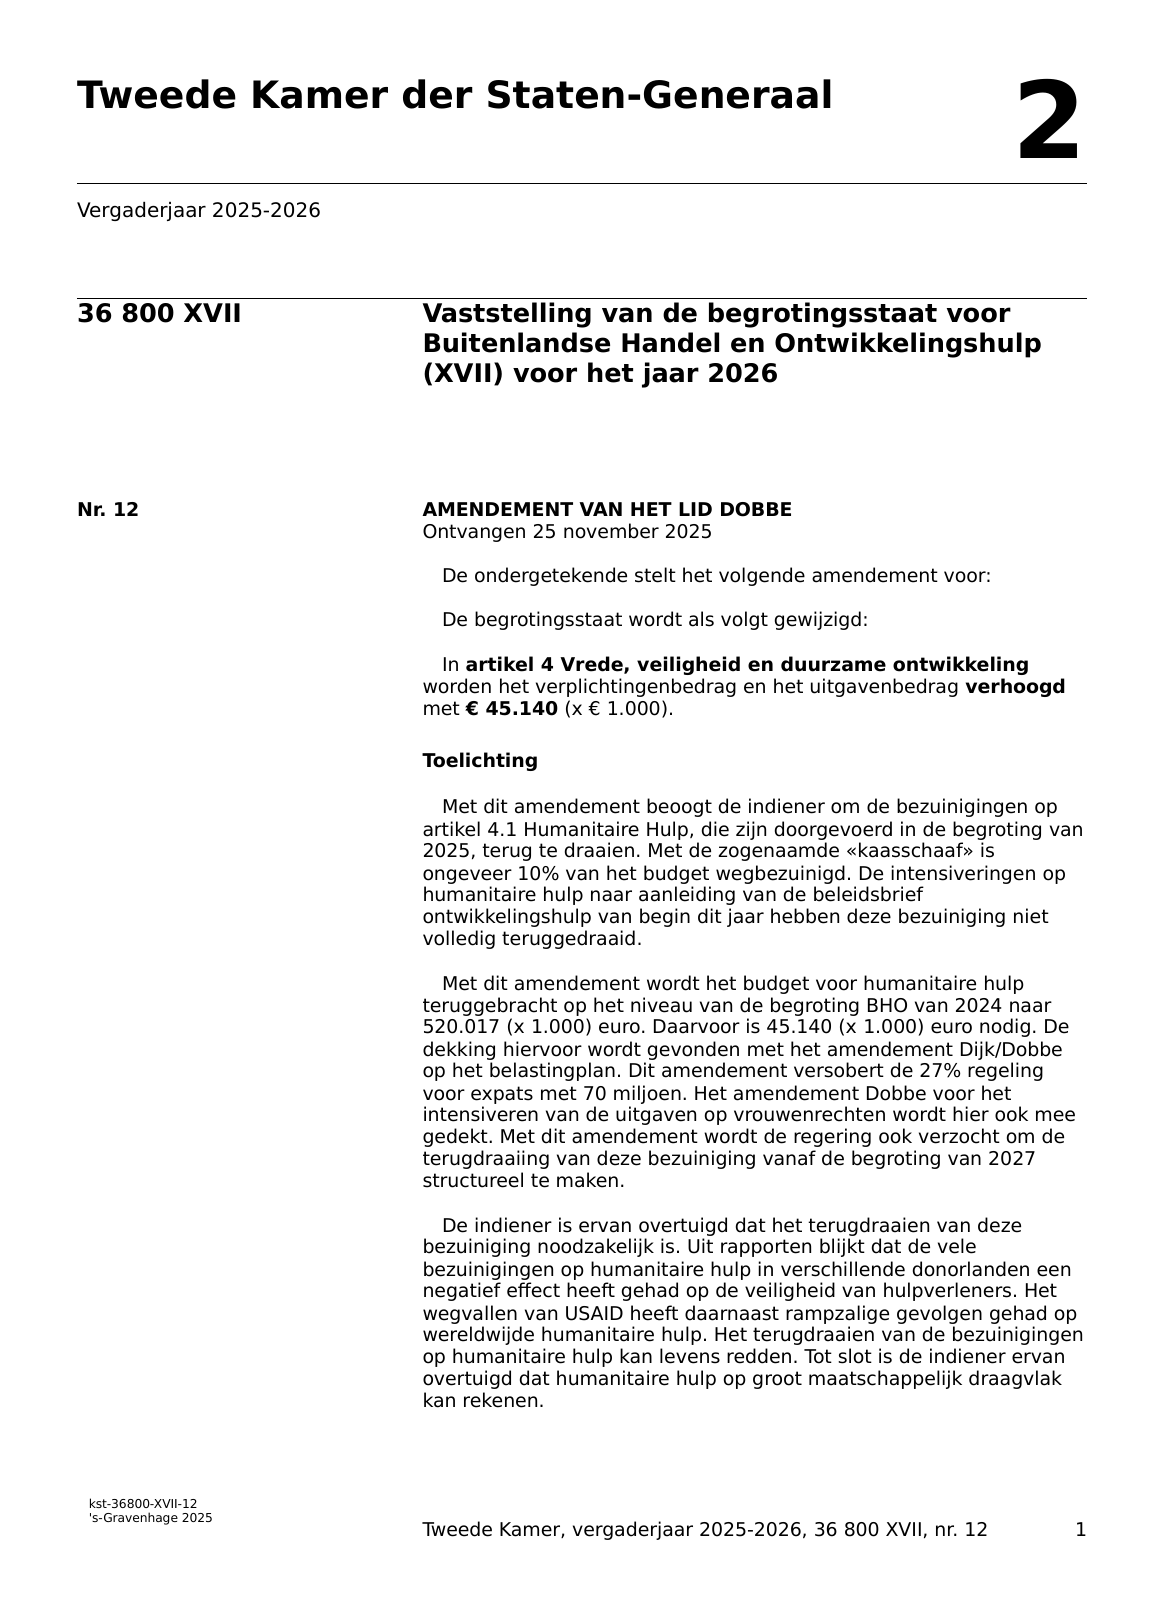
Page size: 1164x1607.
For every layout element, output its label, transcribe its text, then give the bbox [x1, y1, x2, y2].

text De indiener is ervan overtuigd dat het terugdraaien van deze bezuiniging noodzakelijk is. Uit rapporten blijkt dat de vele bezuinigingen op humanitaire hulp in verschillende donorlanden een negatief effect heeft gehad op de veiligheid van hulpverleners. Het wegvallen van USAID heeft daarnaast rampzalige gevolgen gehad op wereldwijde humanitaire hulp. Het terugdraaien van de bezuinigingen op humanitaire hulp kan levens redden. Tot slot is de indiener ervan overtuigd dat humanitaire hulp op groot maatschappelijk draagvlak kan rekenen. [422, 1214, 1087, 1412]
subtitle Nr. 12 AMENDEMENT VAN HET LID DOBBE [77, 499, 1087, 521]
table_header 2 [886, 59, 1087, 183]
text Ontvangen 25 november 2025 [422, 521, 1087, 543]
subtitle 36 800 XVII Vaststelling van de begrotingsstaat voor Buitenlandse Handel en Ontwikkelingshulp (XVII) voor het jaar 2026 [77, 299, 1087, 388]
text Met dit amendement beoogt de indiener om de bezuinigingen op artikel 4.1 Humanitaire Hulp, die zijn doorgevoerd in de begroting van 2025, terug te draaien. Met de zogenaamde «kaasschaaf» is ongeveer 10% van het budget wegbezuinigd. De intensiveringen op humanitaire hulp naar aanleiding van de beleidsbrief ontwikkelingshulp van begin dit jaar hebben deze bezuiniging niet volledig teruggedraaid. [422, 796, 1087, 950]
text kst-36800-XVII-12 [88, 1497, 323, 1511]
text In artikel 4 Vrede, veiligheid en duurzame ontwikkeling worden het verplichtingenbedrag en het uitgavenbedrag verhoogd met € 45.140 (x € 1.000). [422, 653, 1087, 719]
text De ondergetekende stelt het volgende amendement voor: [422, 565, 1087, 587]
text Met dit amendement wordt het budget voor humanitaire hulp teruggebracht op het niveau van de begroting BHO van 2024 naar 520.017 (x 1.000) euro. Daarvoor is 45.140 (x 1.000) euro nodig. De dekking hiervoor wordt gevonden met het amendement Dijk/Dobbe op het belastingplan. Dit amendement versobert de 27% regeling voor expats met 70 miljoen. Het amendement Dobbe voor het intensiveren van de uitgaven op vrouwenrechten wordt hier ook mee gedekt. Met dit amendement wordt de regering ook verzocht om de terugdraaiing van deze bezuiniging vanaf de begroting van 2027 structureel te maken. [422, 972, 1087, 1192]
text De begrotingsstaat wordt als volgt gewijzigd: [422, 609, 1087, 631]
text 's-Gravenhage 2025 [88, 1511, 323, 1525]
table_header Tweede Kamer der Staten-Generaal [77, 59, 886, 183]
table_cell Vergaderjaar 2025-2026 [77, 184, 1087, 298]
subtitle Toelichting [422, 749, 1087, 771]
